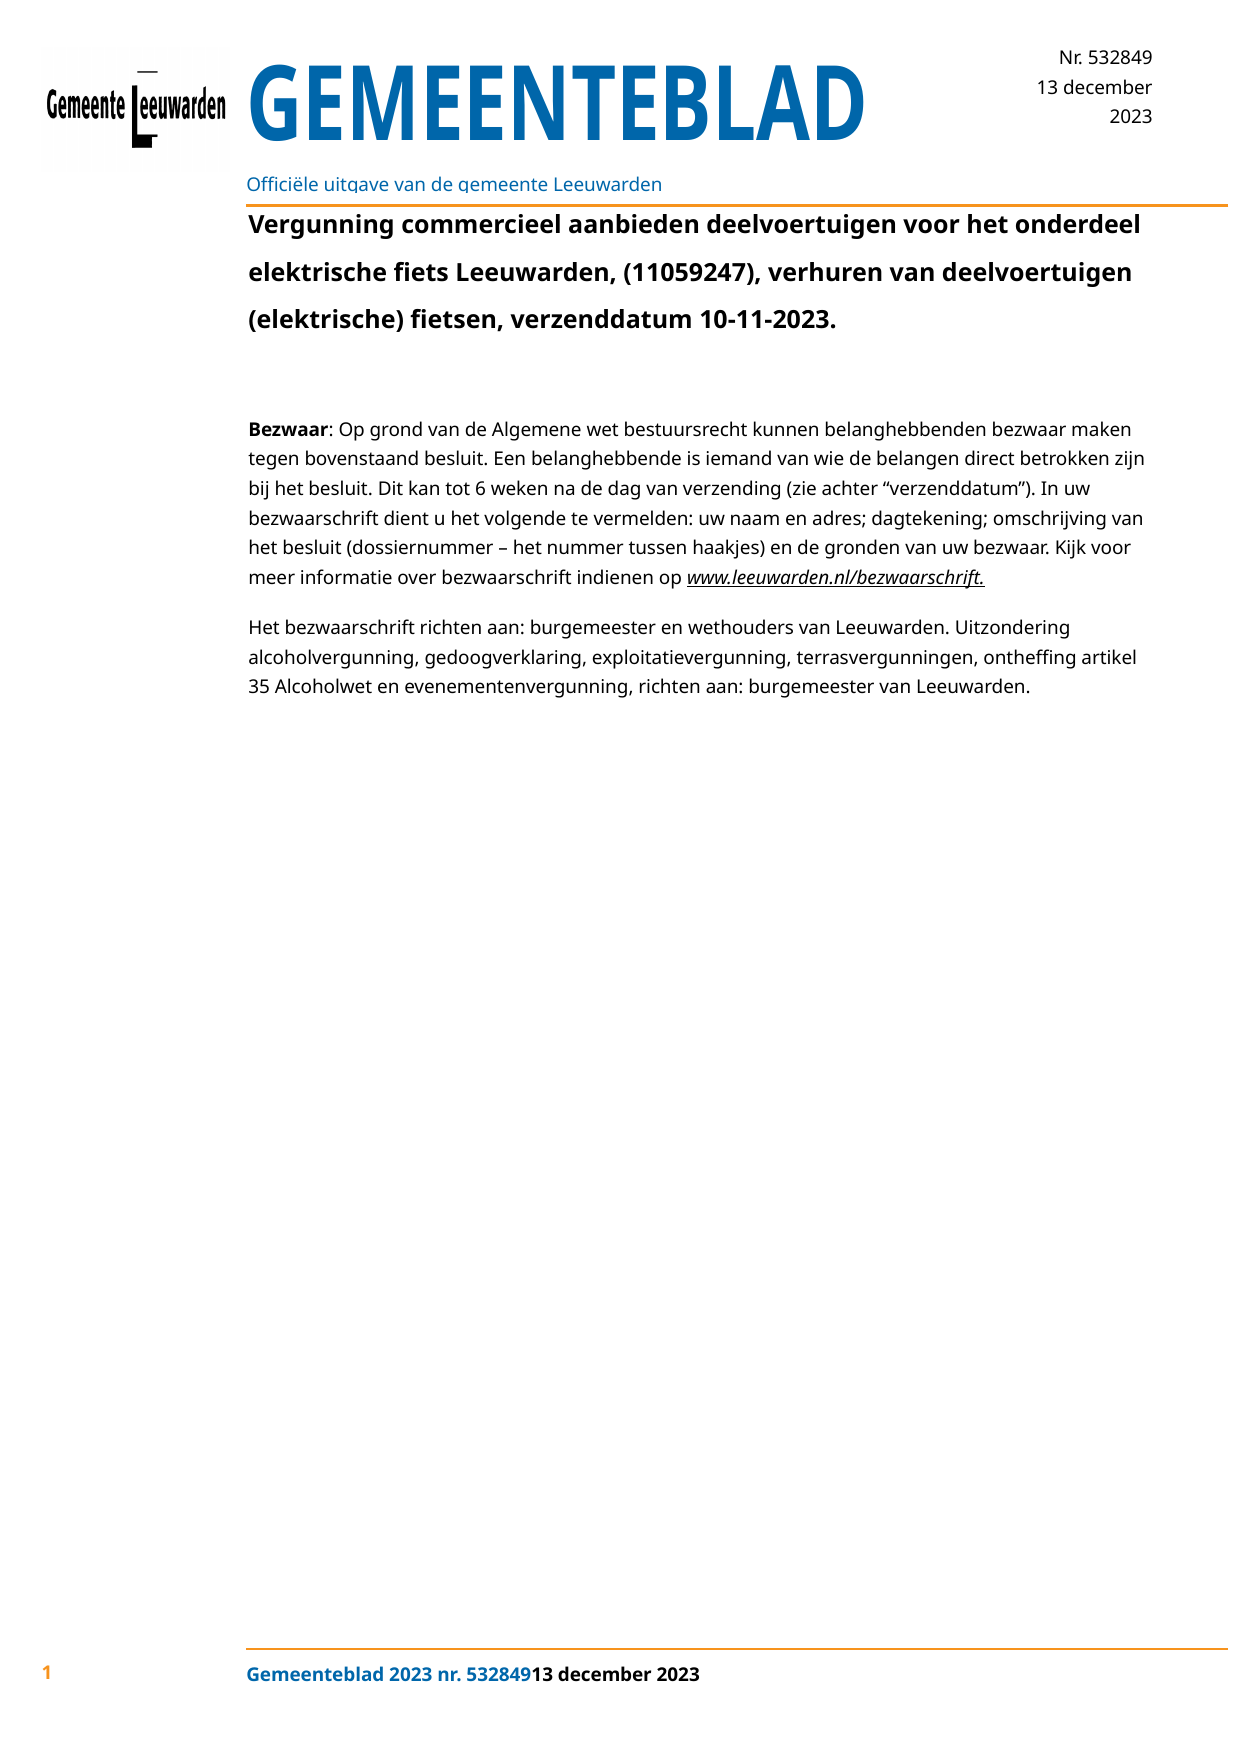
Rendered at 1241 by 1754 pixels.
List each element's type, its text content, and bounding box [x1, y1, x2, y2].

picture [41, 47, 231, 172]
text Bezwaar: Op grond van de Algemene wet bestuursrecht kunnen belanghebbenden bezwaar maken tegen bovenstaand besluit. Een belanghebbende is iemand van wie de belangen direct betrokken zijn bij het besluit. Dit kan tot 6 weken na de dag van verzending (zie achter “verzenddatum”). In uw bezwaarschrift dient u het volgende te vermelden: uw naam en adres; dagtekening; omschrijving van het besluit (dossiernummer – het nummer tussen haakjes) en de gronden van uw bezwaar. Kijk voor meer informatie over bezwaarschrift indienen op www.leeuwarden.nl/bezwaarschrift. [248, 416, 1152, 589]
text Vergunning commercieel aanbieden deelvoertuigen voor het onderdeel elektrische fiets Leeuwarden, (11059247), verhuren van deelvoertuigen (elektrische) fietsen, verzenddatum 10-11-2023. [248, 207, 1152, 336]
text Het bezwaarschrift richten aan: burgemeester en wethouders van Leeuwarden. Uitzondering alcoholvergunning, gedoogverklaring, exploitatievergunning, terrasvergunningen, ontheffing artikel 35 Alcoholwet en evenementenvergunning, richten aan: burgemeester van Leeuwarden. [248, 614, 1152, 699]
